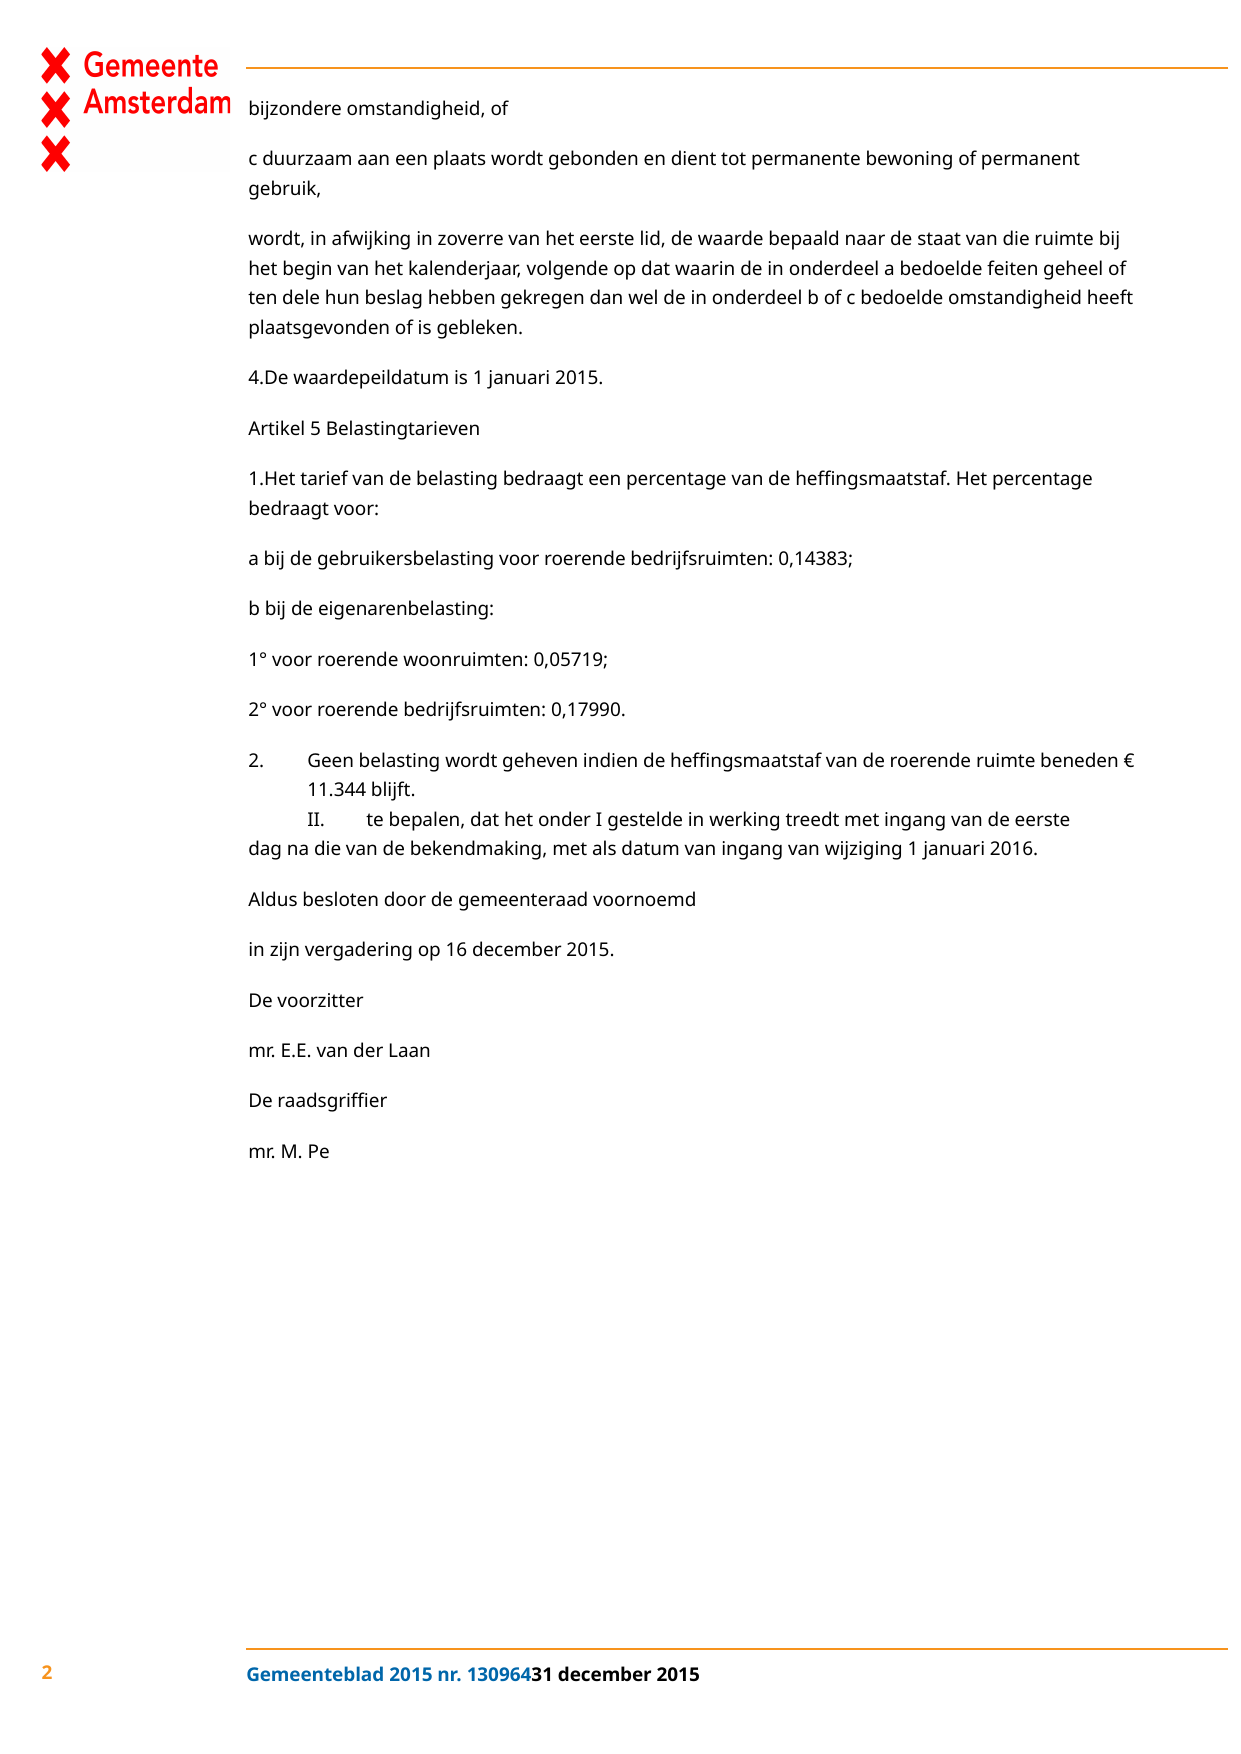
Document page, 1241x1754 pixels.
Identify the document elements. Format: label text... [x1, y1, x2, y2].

text 1.Het tarief van de belasting bedraagt een percentage van de heffingsmaatstaf. Het percentage bedraagt voor: [248, 465, 1152, 521]
text 2° voor roerende bedrijfsruimten: 0,17990. [248, 696, 1152, 722]
text De raadsgriffier [248, 1088, 1152, 1113]
text bijzondere omstandigheid, of [248, 95, 1152, 121]
text in zijn vergadering op 16 december 2015. [248, 936, 1152, 962]
text b bij de eigenarenbelasting: [248, 596, 1152, 621]
text wordt, in afwijking in zoverre van het eerste lid, de waarde bepaald naar de staat van die ruimte bij het begin van het kalenderjaar, volgende op dat waarin de in onderdeel a bedoelde feiten geheel of ten dele hun beslag hebben gekregen dan wel de in onderdeel b of c bedoelde omstandigheid heeft plaatsgevonden of is gebleken. [248, 225, 1152, 340]
list te bepalen, dat het onder I gestelde in werking treedt met ingang van de eerste [307, 806, 1152, 832]
text 1° voor roerende woonruimten: 0,05719; [248, 646, 1152, 672]
text c duurzaam aan een plaats wordt gebonden en dient tot permanente bewoning of permanent gebruik, [248, 145, 1152, 201]
list Geen belasting wordt geheven indien de heffingsmaatstaf van de roerende ruimte beneden € 11.344 blijft. [248, 747, 1152, 802]
picture [41, 47, 231, 172]
text Artikel 5 Belastingtarieven [248, 415, 1152, 441]
text De voorzitter [248, 987, 1152, 1013]
text dag na die van de bekendmaking, met als datum van ingang van wijziging 1 januari 2016. [248, 836, 1152, 861]
text Aldus besloten door de gemeenteraad voornoemd [248, 886, 1152, 912]
text mr. M. Pe [248, 1138, 1152, 1164]
text mr. E.E. van der Laan [248, 1037, 1152, 1063]
text 4.De waardepeildatum is 1 januari 2015. [248, 364, 1152, 390]
text a bij de gebruikersbelasting voor roerende bedrijfsruimten: 0,14383; [248, 545, 1152, 571]
